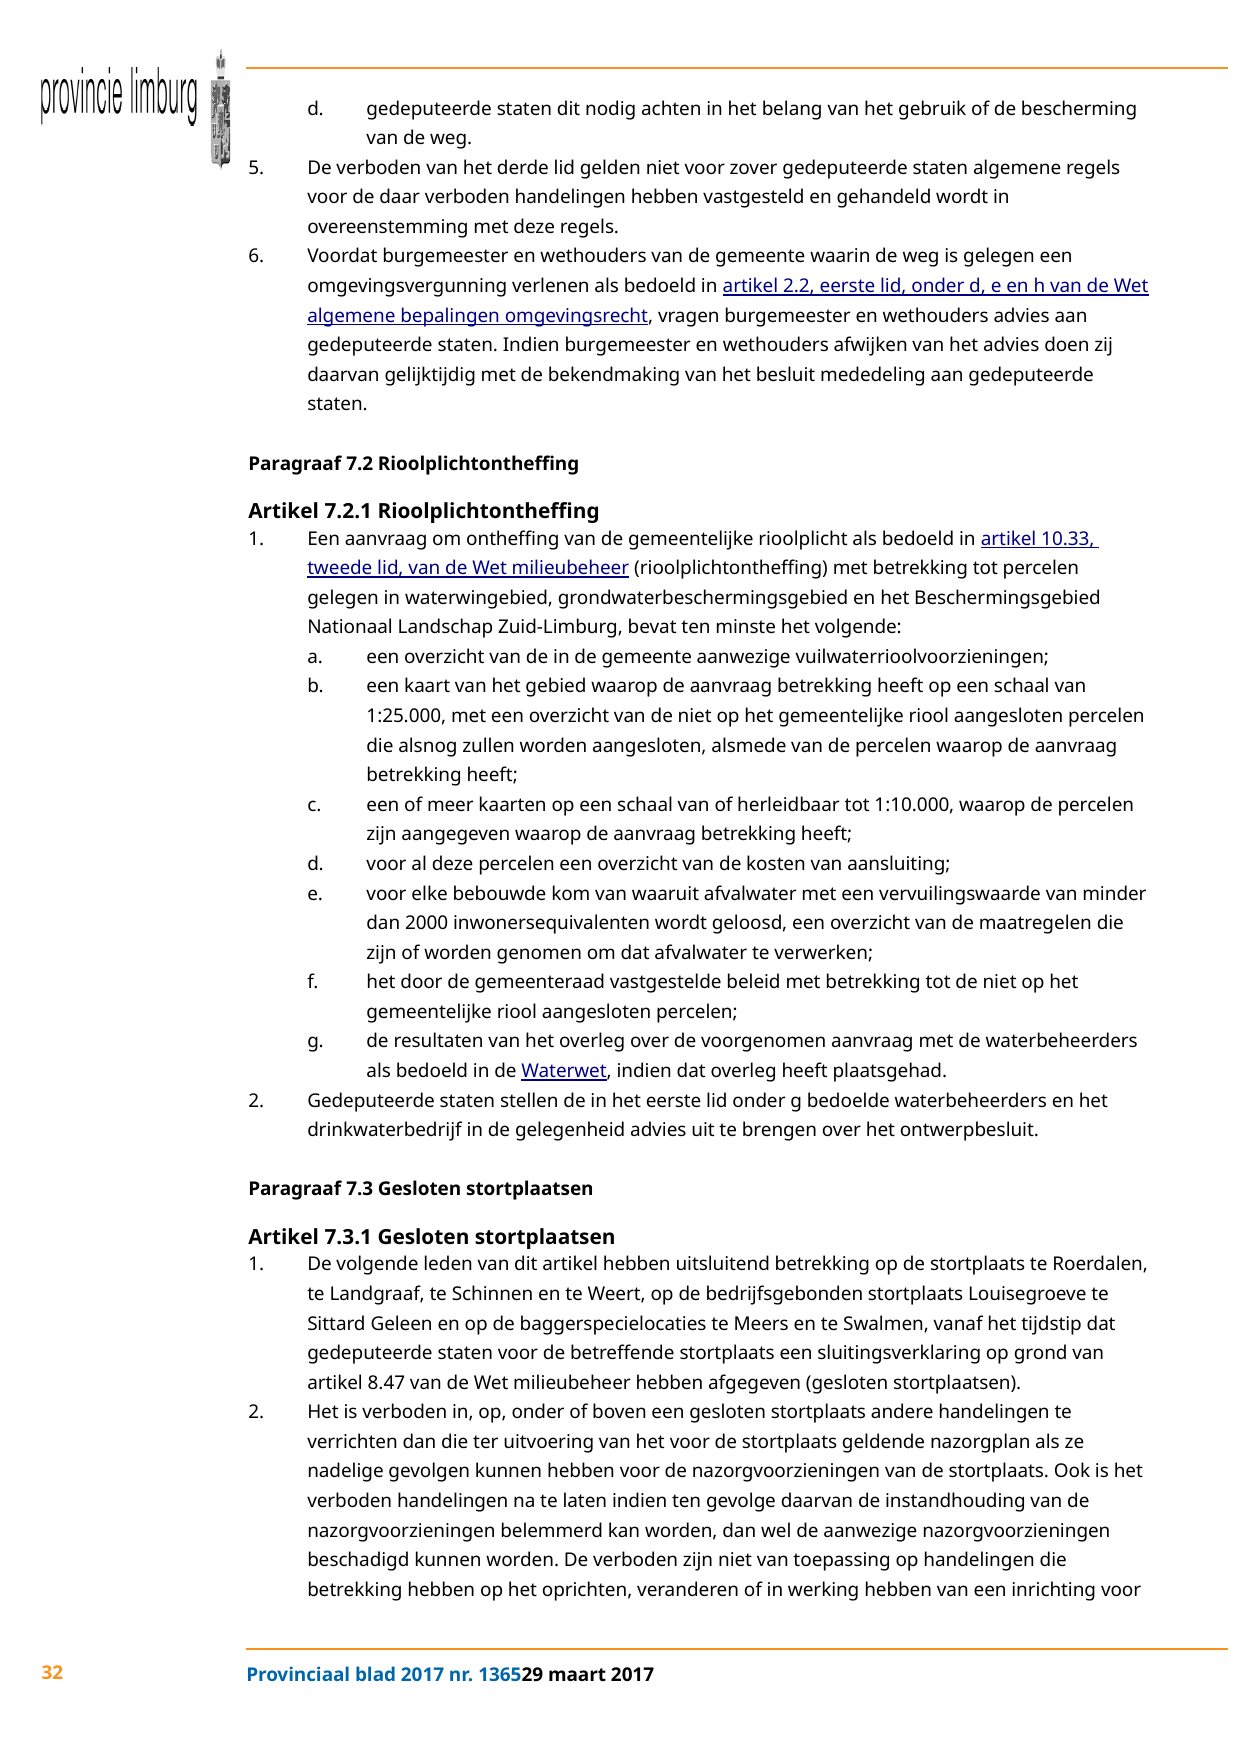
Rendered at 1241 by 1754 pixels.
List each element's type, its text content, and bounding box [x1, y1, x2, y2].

text Paragraaf 7.3 Gesloten stortplaatsen [248, 1176, 1152, 1201]
list gedeputeerde staten dit nodig achten in het belang van het gebruik of de bescherming van de weg. [307, 95, 1152, 150]
list voor elke bebouwde kom van waaruit afvalwater met een vervuilingswaarde van minder dan 2000 inwonersequivalenten wordt geloosd, een overzicht van de maatregelen die zijn of worden genomen om dat afvalwater te verwerken; [307, 880, 1152, 965]
list de resultaten van het overleg over de voorgenomen aanvraag met de waterbeheerders als bedoeld in de Waterwet, indien dat overleg heeft plaatsgehad. [307, 1028, 1152, 1083]
list een of meer kaarten op een schaal van of herleidbaar tot 1:10.000, waarop de percelen zijn aangegeven waarop de aanvraag betrekking heeft; [307, 791, 1152, 846]
picture [41, 47, 231, 172]
list voor al deze percelen een overzicht van de kosten van aansluiting; [307, 850, 1152, 876]
list een kaart van het gebied waarop de aanvraag betrekking heeft op een schaal van 1:25.000, met een overzicht van de niet op het gemeentelijke riool aangesloten percelen die alsnog zullen worden aangesloten, alsmede van de percelen waarop de aanvraag betrekking heeft; [307, 673, 1152, 787]
text Artikel 7.3.1 Gesloten stortplaatsen [248, 1222, 1152, 1251]
list De verboden van het derde lid gelden niet voor zover gedeputeerde staten algemene regels voor de daar verboden handelingen hebben vastgesteld en gehandeld wordt in overeenstemming met deze regels. [248, 154, 1152, 239]
list Het is verboden in, op, onder of boven een gesloten stortplaats andere handelingen te verrichten dan die ter uitvoering van het voor de stortplaats geldende nazorgplan als ze nadelige gevolgen kunnen hebben voor de nazorgvoorzieningen van de stortplaats. Ook is het verboden handelingen na te laten indien ten gevolge daarvan de instandhouding van de nazorgvoorzieningen belemmerd kan worden, dan wel de aanwezige nazorgvoorzieningen beschadigd kunnen worden. De verboden zijn niet van toepassing op handelingen die betrekking hebben op het oprichten, veranderen of in werking hebben van een inrichting voor [248, 1398, 1152, 1602]
list De volgende leden van dit artikel hebben uitsluitend betrekking op de stortplaats te Roerdalen, te Landgraaf, te Schinnen en te Weert, op de bedrijfsgebonden stortplaats Louisegroeve te Sittard Geleen en op de baggerspecielocaties te Meers en te Swalmen, vanaf het tijdstip dat gedeputeerde staten voor de betreffende stortplaats een sluitingsverklaring op grond van artikel 8.47 van de Wet milieubeheer hebben afgegeven (gesloten stortplaatsen). [248, 1251, 1152, 1395]
list Voordat burgemeester en wethouders van de gemeente waarin de weg is gelegen een omgevingsvergunning verlenen als bedoeld in artikel 2.2, eerste lid, onder d, e en h van de Wet algemene bepalingen omgevingsrecht, vragen burgemeester en wethouders advies aan gedeputeerde staten. Indien burgemeester en wethouders afwijken van het advies doen zij daarvan gelijktijdig met de bekendmaking van het besluit mededeling aan gedeputeerde staten. [248, 243, 1152, 416]
list Een aanvraag om ontheffing van de gemeentelijke rioolplicht als bedoeld in artikel 10.33, tweede lid, van de Wet milieubeheer (rioolplichtontheffing) met betrekking tot percelen gelegen in waterwingebied, grondwaterbeschermingsgebied en het Beschermingsgebied Nationaal Landschap Zuid-Limburg, bevat ten minste het volgende: [248, 525, 1152, 639]
list Gedeputeerde staten stellen de in het eerste lid onder g bedoelde waterbeheerders en het drinkwaterbedrijf in de gelegenheid advies uit te brengen over het ontwerpbesluit. [248, 1087, 1152, 1142]
list een overzicht van de in de gemeente aanwezige vuilwaterrioolvoorzieningen; [307, 643, 1152, 669]
text Paragraaf 7.2 Rioolplichtontheffing [248, 450, 1152, 476]
text Artikel 7.2.1 Rioolplichtontheffing [248, 496, 1152, 525]
list het door de gemeenteraad vastgestelde beleid met betrekking tot de niet op het gemeentelijke riool aangesloten percelen; [307, 968, 1152, 1024]
